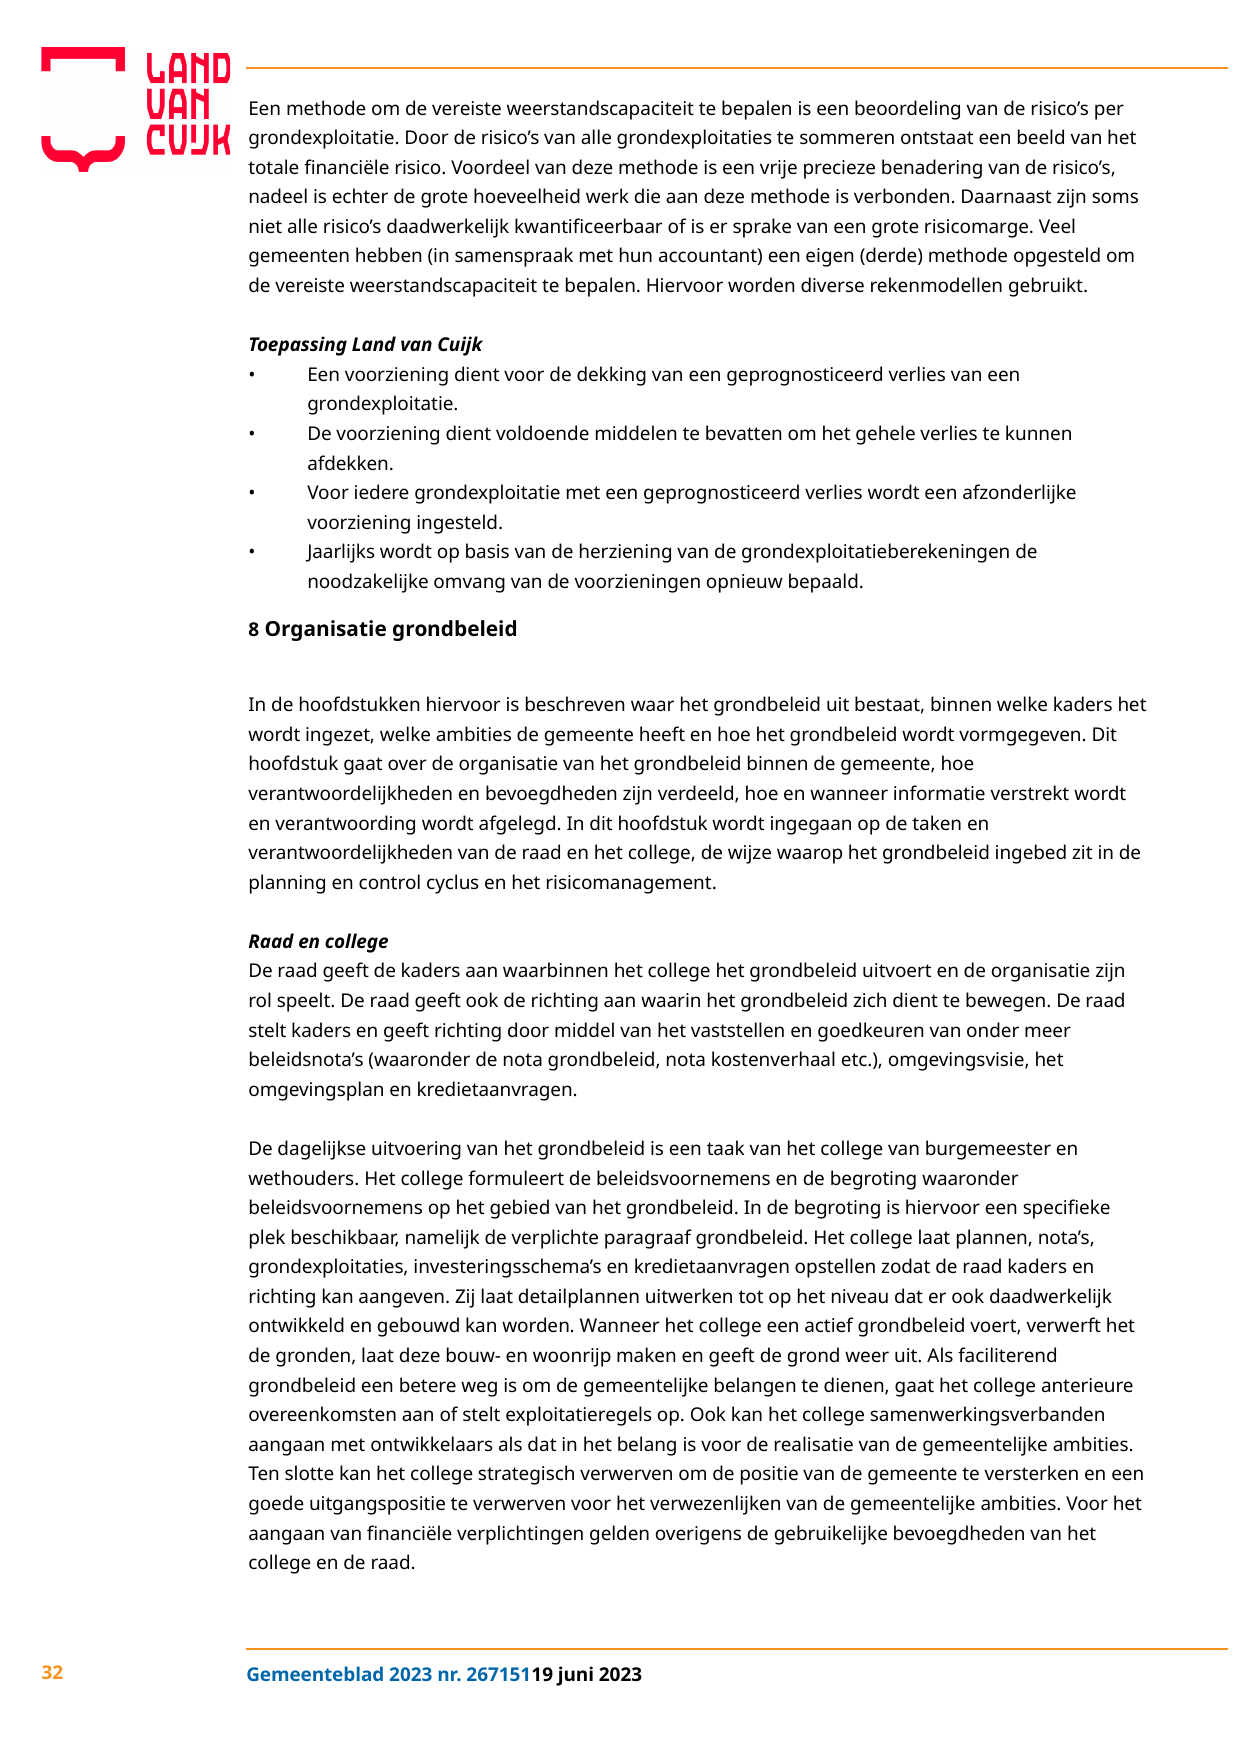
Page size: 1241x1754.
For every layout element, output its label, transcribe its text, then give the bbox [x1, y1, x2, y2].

list De voorziening dient voldoende middelen te bevatten om het gehele verlies te kunnen afdekken. [248, 420, 1152, 476]
text De dagelijkse uitvoering van het grondbeleid is een taak van het college van burgemeester en wethouders. Het college formuleert de beleidsvoornemens en de begroting waaronder beleidsvoornemens op het gebied van het grondbeleid. In de begroting is hiervoor een specifieke plek beschikbaar, namelijk de verplichte paragraaf grondbeleid. Het college laat plannen, nota’s, grondexploitaties, investeringsschema’s en kredietaanvragen opstellen zodat de raad kaders en richting kan aangeven. Zij laat detailplannen uitwerken tot op het niveau dat er ook daadwerkelijk ontwikkeld en gebouwd kan worden. Wanneer het college een actief grondbeleid voert, verwerft het de gronden, laat deze bouw- en woonrijp maken en geeft de grond weer uit. Als faciliterend grondbeleid een betere weg is om de gemeentelijke belangen te dienen, gaat het college anterieure overeenkomsten aan of stelt exploitatieregels op. Ook kan het college samenwerkingsverbanden aangaan met ontwikkelaars als dat in het belang is voor de realisatie van de gemeentelijke ambities. Ten slotte kan het college strategisch verwerven om de positie van de gemeente te versterken en een goede uitgangspositie te verwerven voor het verwezenlijken van de gemeentelijke ambities. Voor het aangaan van financiële verplichtingen gelden overigens de gebruikelijke bevoegdheden van het college en de raad. [248, 1135, 1152, 1575]
text In de hoofdstukken hiervoor is beschreven waar het grondbeleid uit bestaat, binnen welke kaders het wordt ingezet, welke ambities de gemeente heeft en hoe het grondbeleid wordt vormgegeven. Dit hoofdstuk gaat over de organisatie van het grondbeleid binnen de gemeente, hoe verantwoordelijkheden en bevoegdheden zijn verdeeld, hoe en wanneer informatie verstrekt wordt en verantwoording wordt afgelegd. In dit hoofdstuk wordt ingegaan op de taken en verantwoordelijkheden van de raad en het college, de wijze waarop het grondbeleid ingebed zit in de planning en control cyclus en het risicomanagement. [248, 691, 1152, 895]
text Raad en college [248, 928, 1152, 954]
list Jaarlijks wordt op basis van de herziening van de grondexploitatieberekeningen de noodzakelijke omvang van de voorzieningen opnieuw bepaald. [248, 538, 1152, 594]
list Een voorziening dient voor de dekking van een geprognosticeerd verlies van een grondexploitatie. [248, 361, 1152, 416]
text De raad geeft de kaders aan waarbinnen het college het grondbeleid uitvoert en de organisatie zijn rol speelt. De raad geeft ook de richting aan waarin het grondbeleid zich dient te bewegen. De raad stelt kaders en geeft richting door middel van het vaststellen en goedkeuren van onder meer beleidsnota’s (waaronder de nota grondbeleid, nota kostenverhaal etc.), omgevingsvisie, het omgevingsplan en kredietaanvragen. [248, 958, 1152, 1102]
list Voor iedere grondexploitatie met een geprognosticeerd verlies wordt een afzonderlijke voorziening ingesteld. [248, 479, 1152, 535]
picture [41, 47, 231, 172]
text Toepassing Land van Cuijk [248, 331, 1152, 357]
text Een methode om de vereiste weerstandscapaciteit te bepalen is een beoordeling van de risico’s per grondexploitatie. Door de risico’s van alle grondexploitaties te sommeren ontstaat een beeld van het totale financiële risico. Voordeel van deze methode is een vrije precieze benadering van de risico’s, nadeel is echter de grote hoeveelheid werk die aan deze methode is verbonden. Daarnaast zijn soms niet alle risico’s daadwerkelijk kwantificeerbaar of is er sprake van een grote risicomarge. Veel gemeenten hebben (in samenspraak met hun accountant) een eigen (derde) methode opgesteld om de vereiste weerstandscapaciteit te bepalen. Hiervoor worden diverse rekenmodellen gebruikt. [248, 95, 1152, 298]
text 8 Organisatie grondbeleid [248, 614, 1152, 642]
